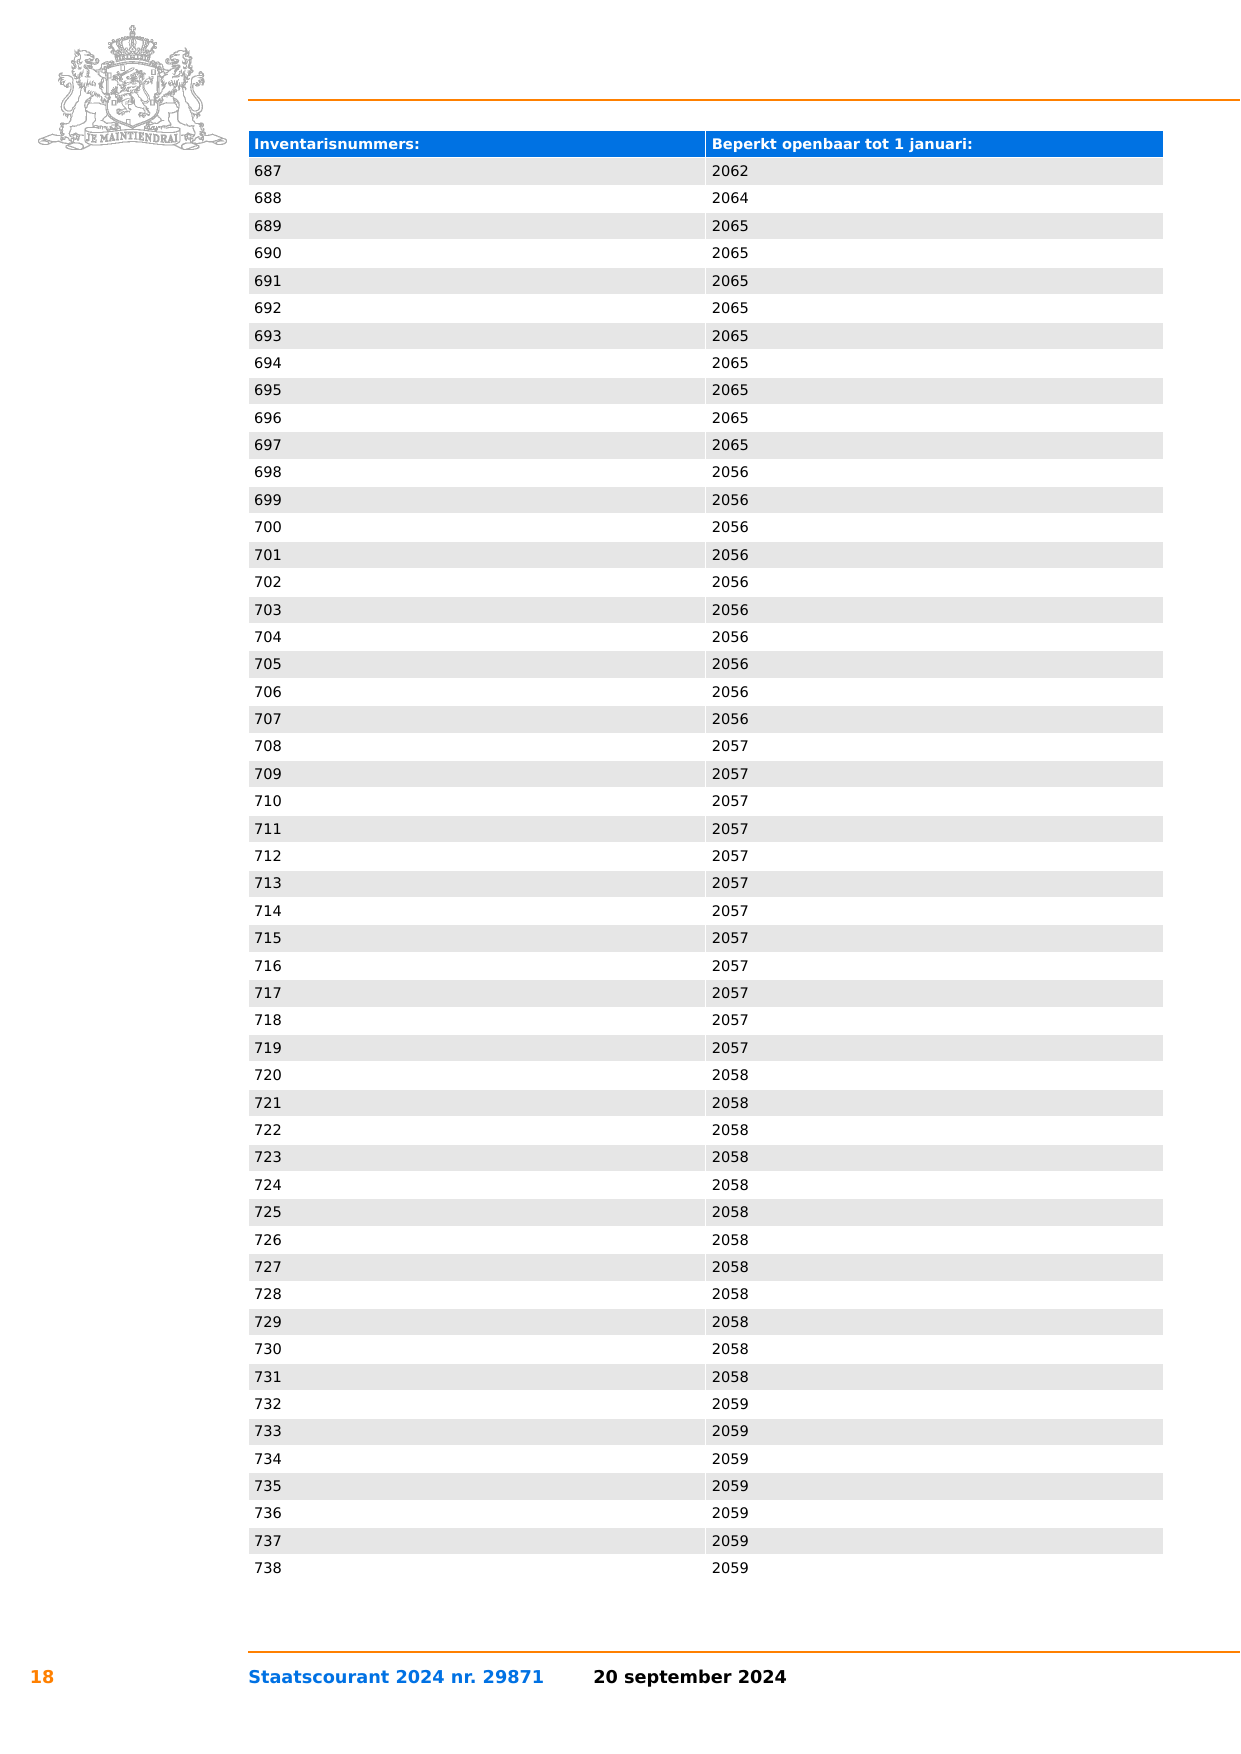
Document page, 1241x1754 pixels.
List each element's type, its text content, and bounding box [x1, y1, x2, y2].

table_cell 705 [249, 651, 705, 678]
table_cell 701 [249, 542, 705, 568]
table_cell 2057 [706, 761, 1163, 787]
table_cell 2056 [706, 624, 1163, 650]
table_cell 697 [249, 432, 705, 459]
table_cell 728 [249, 1282, 705, 1308]
table_cell 2065 [706, 213, 1163, 239]
table_cell 2064 [706, 186, 1163, 212]
table_cell 2059 [706, 1556, 1163, 1582]
table_cell 727 [249, 1254, 705, 1281]
table_cell 708 [249, 734, 705, 760]
table_cell 2056 [706, 597, 1163, 623]
table_cell 2058 [706, 1282, 1163, 1308]
table_cell 718 [249, 1008, 705, 1034]
table_cell 692 [249, 295, 705, 322]
table_cell 695 [249, 378, 705, 404]
table_cell 2058 [706, 1199, 1163, 1226]
table_cell 2057 [706, 816, 1163, 842]
table_header Beperkt openbaar tot 1 januari: [706, 131, 1163, 157]
table_cell 2058 [706, 1145, 1163, 1171]
table_cell 724 [249, 1172, 705, 1198]
table_cell 2065 [706, 432, 1163, 459]
table_cell 706 [249, 679, 705, 705]
table_cell 2065 [706, 378, 1163, 404]
table_cell 2056 [706, 460, 1163, 486]
table_cell 2065 [706, 241, 1163, 267]
table_cell 713 [249, 871, 705, 897]
table_cell 715 [249, 925, 705, 952]
picture [38, 25, 227, 150]
table_cell 2056 [706, 706, 1163, 733]
table_cell 2059 [706, 1528, 1163, 1554]
table_cell 2057 [706, 953, 1163, 979]
table_cell 2056 [706, 542, 1163, 568]
table_cell 693 [249, 323, 705, 349]
table_cell 2057 [706, 843, 1163, 869]
table_cell 2057 [706, 925, 1163, 952]
table_cell 700 [249, 515, 705, 541]
table_cell 2058 [706, 1172, 1163, 1198]
table_cell 687 [249, 158, 705, 185]
table_cell 2065 [706, 295, 1163, 322]
table_cell 714 [249, 898, 705, 924]
table_cell 710 [249, 789, 705, 815]
table_cell 702 [249, 569, 705, 596]
table_cell 730 [249, 1336, 705, 1363]
table_cell 2058 [706, 1309, 1163, 1335]
table_cell 696 [249, 405, 705, 431]
table_cell 2057 [706, 789, 1163, 815]
table_cell 2059 [706, 1391, 1163, 1417]
table_cell 2058 [706, 1227, 1163, 1253]
table_cell 736 [249, 1501, 705, 1527]
table_cell 2058 [706, 1364, 1163, 1390]
table_cell 716 [249, 953, 705, 979]
table_cell 2057 [706, 1035, 1163, 1061]
table_cell 2058 [706, 1063, 1163, 1089]
table_cell 734 [249, 1446, 705, 1472]
table_cell 729 [249, 1309, 705, 1335]
table_cell 707 [249, 706, 705, 733]
table_cell 722 [249, 1117, 705, 1143]
table_cell 2056 [706, 487, 1163, 513]
table_cell 719 [249, 1035, 705, 1061]
table_cell 2056 [706, 569, 1163, 596]
table_cell 688 [249, 186, 705, 212]
table_cell 2057 [706, 898, 1163, 924]
table_cell 689 [249, 213, 705, 239]
table_cell 731 [249, 1364, 705, 1390]
table_cell 726 [249, 1227, 705, 1253]
table_cell 704 [249, 624, 705, 650]
table_cell 2059 [706, 1419, 1163, 1445]
table_cell 735 [249, 1473, 705, 1500]
table_cell 725 [249, 1199, 705, 1226]
table_cell 2065 [706, 323, 1163, 349]
table_cell 2056 [706, 651, 1163, 678]
table_cell 709 [249, 761, 705, 787]
table_cell 2059 [706, 1446, 1163, 1472]
table_cell 691 [249, 268, 705, 294]
table_cell 2058 [706, 1117, 1163, 1143]
table_cell 2057 [706, 980, 1163, 1007]
table_cell 2058 [706, 1336, 1163, 1363]
table_cell 2057 [706, 871, 1163, 897]
table_cell 2062 [706, 158, 1163, 185]
table_cell 738 [249, 1556, 705, 1582]
table_cell 2059 [706, 1473, 1163, 1500]
table_cell 2059 [706, 1501, 1163, 1527]
table_cell 2065 [706, 405, 1163, 431]
table_cell 711 [249, 816, 705, 842]
table_cell 699 [249, 487, 705, 513]
table_cell 2065 [706, 350, 1163, 376]
table_cell 732 [249, 1391, 705, 1417]
table_cell 2056 [706, 679, 1163, 705]
table_cell 694 [249, 350, 705, 376]
table_cell 723 [249, 1145, 705, 1171]
table_cell 2056 [706, 515, 1163, 541]
table_cell 703 [249, 597, 705, 623]
table_cell 2057 [706, 734, 1163, 760]
table_cell 2057 [706, 1008, 1163, 1034]
table_cell 721 [249, 1090, 705, 1116]
table_cell 712 [249, 843, 705, 869]
table_cell 2065 [706, 268, 1163, 294]
table_cell 2058 [706, 1254, 1163, 1281]
table_cell 690 [249, 241, 705, 267]
table_cell 717 [249, 980, 705, 1007]
table_cell 720 [249, 1063, 705, 1089]
table_cell 2058 [706, 1090, 1163, 1116]
table_cell 737 [249, 1528, 705, 1554]
table_header Inventarisnummers: [249, 131, 705, 157]
table_cell 733 [249, 1419, 705, 1445]
table_cell 698 [249, 460, 705, 486]
